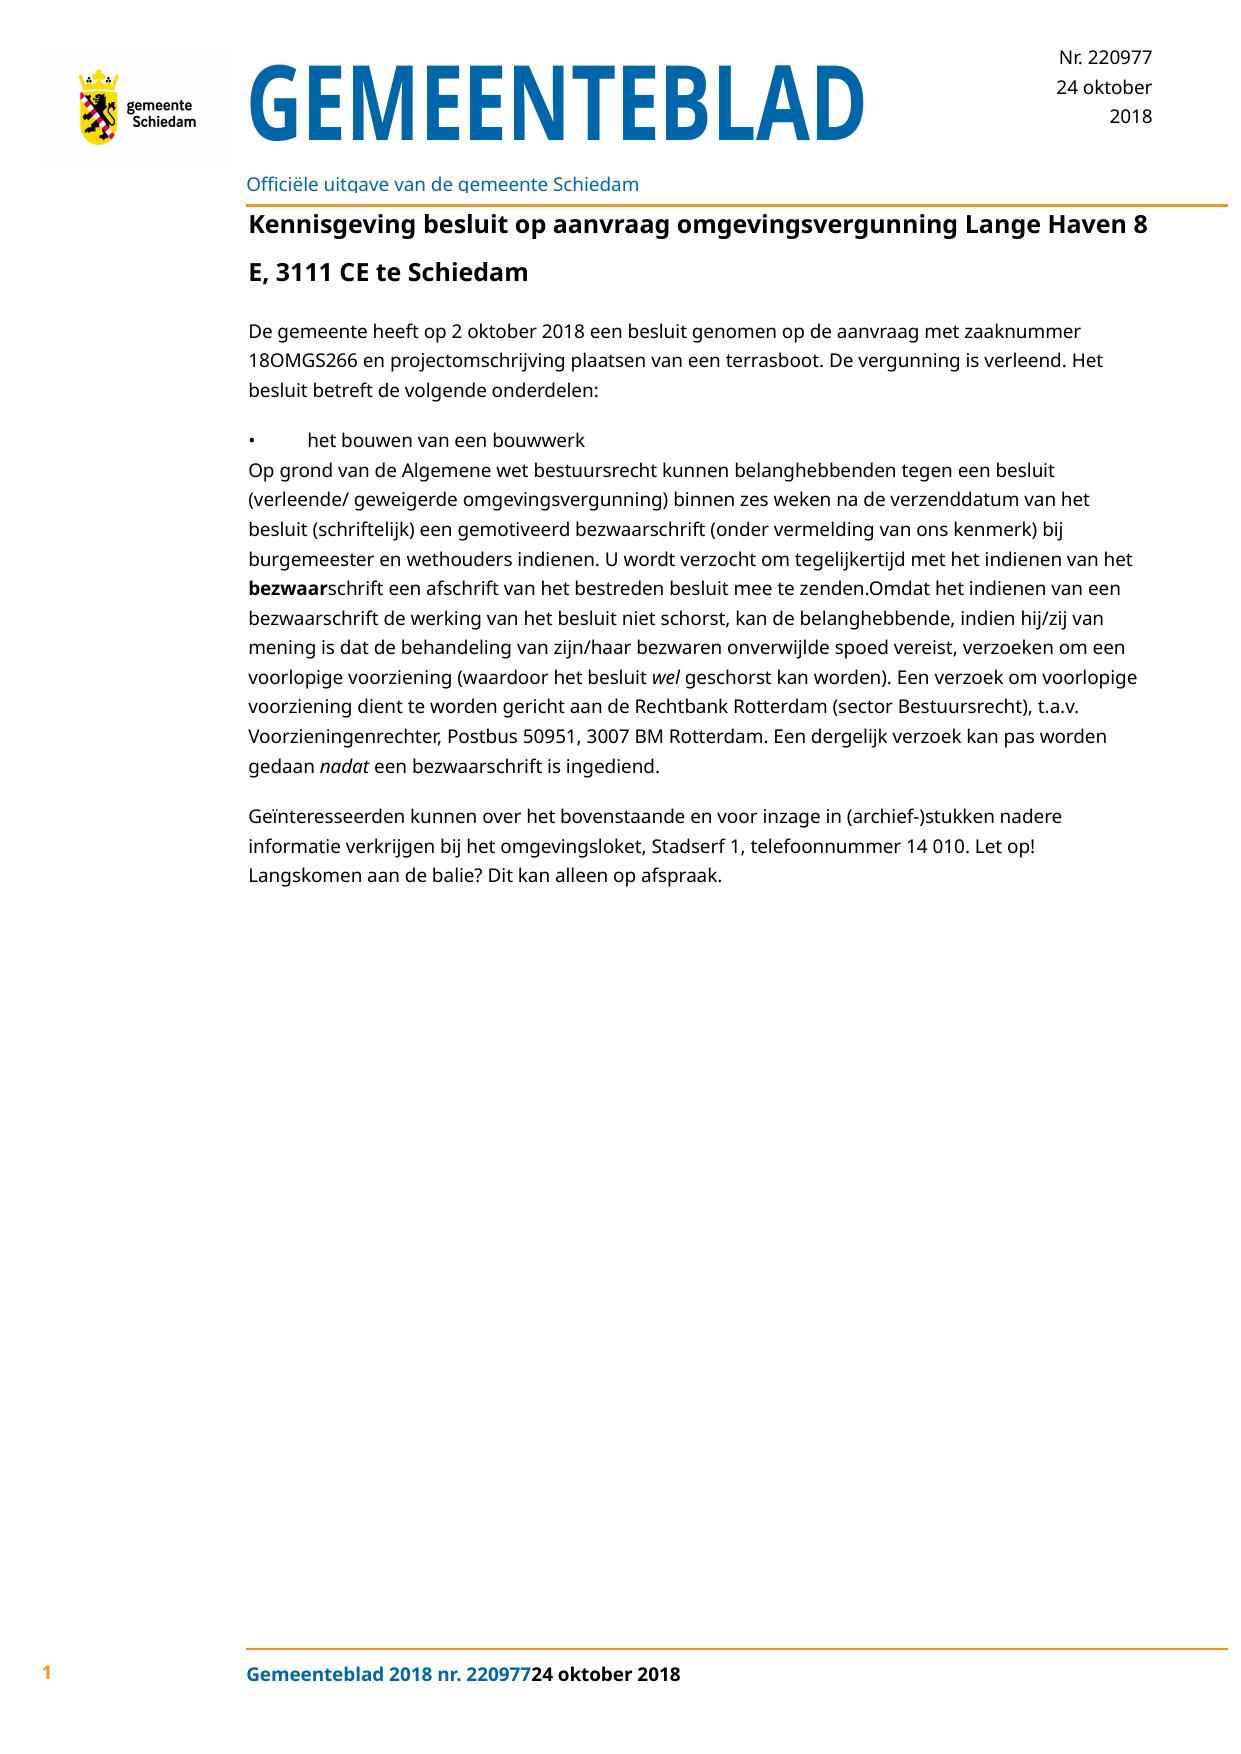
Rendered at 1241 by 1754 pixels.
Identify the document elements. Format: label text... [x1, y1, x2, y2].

text De gemeente heeft op 2 oktober 2018 een besluit genomen op de aanvraag met zaaknummer 18OMGS266 en projectomschrijving plaatsen van een terrasboot. De vergunning is verleend. Het besluit betreft de volgende onderdelen: [248, 318, 1152, 403]
list het bouwen van een bouwwerk [248, 427, 1152, 453]
text Kennisgeving besluit op aanvraag omgevingsvergunning Lange Haven 8 E, 3111 CE te Schiedam [248, 207, 1152, 288]
text Op grond van de Algemene wet bestuursrecht kunnen belanghebbenden tegen een besluit (verleende/ geweigerde omgevingsvergunning) binnen zes weken na de verzenddatum van het besluit (schriftelijk) een gemotiveerd bezwaarschrift (onder vermelding van ons kenmerk) bij burgemeester en wethouders indienen. U wordt verzocht om tegelijkertijd met het indienen van het bezwaarschrift een afschrift van het bestreden besluit mee te zenden.Omdat het indienen van een bezwaarschrift de werking van het besluit niet schorst, kan de belanghebbende, indien hij/zij van mening is dat de behandeling van zijn/haar bezwaren onverwijlde spoed vereist, verzoeken om een voorlopige voorziening (waardoor het besluit wel geschorst kan worden). Een verzoek om voorlopige voorziening dient te worden gericht aan de Rechtbank Rotterdam (sector Bestuursrecht), t.a.v. Voorzieningenrechter, Postbus 50951, 3007 BM Rotterdam. Een dergelijk verzoek kan pas worden gedaan nadat een bezwaarschrift is ingediend. [248, 457, 1152, 779]
picture [41, 47, 231, 172]
text Geïnteresseerden kunnen over het bovenstaande en voor inzage in (archief-)stukken nadere informatie verkrijgen bij het omgevingsloket, Stadserf 1, telefoonnummer 14 010. Let op! Langskomen aan de balie? Dit kan alleen op afspraak. [248, 803, 1152, 888]
